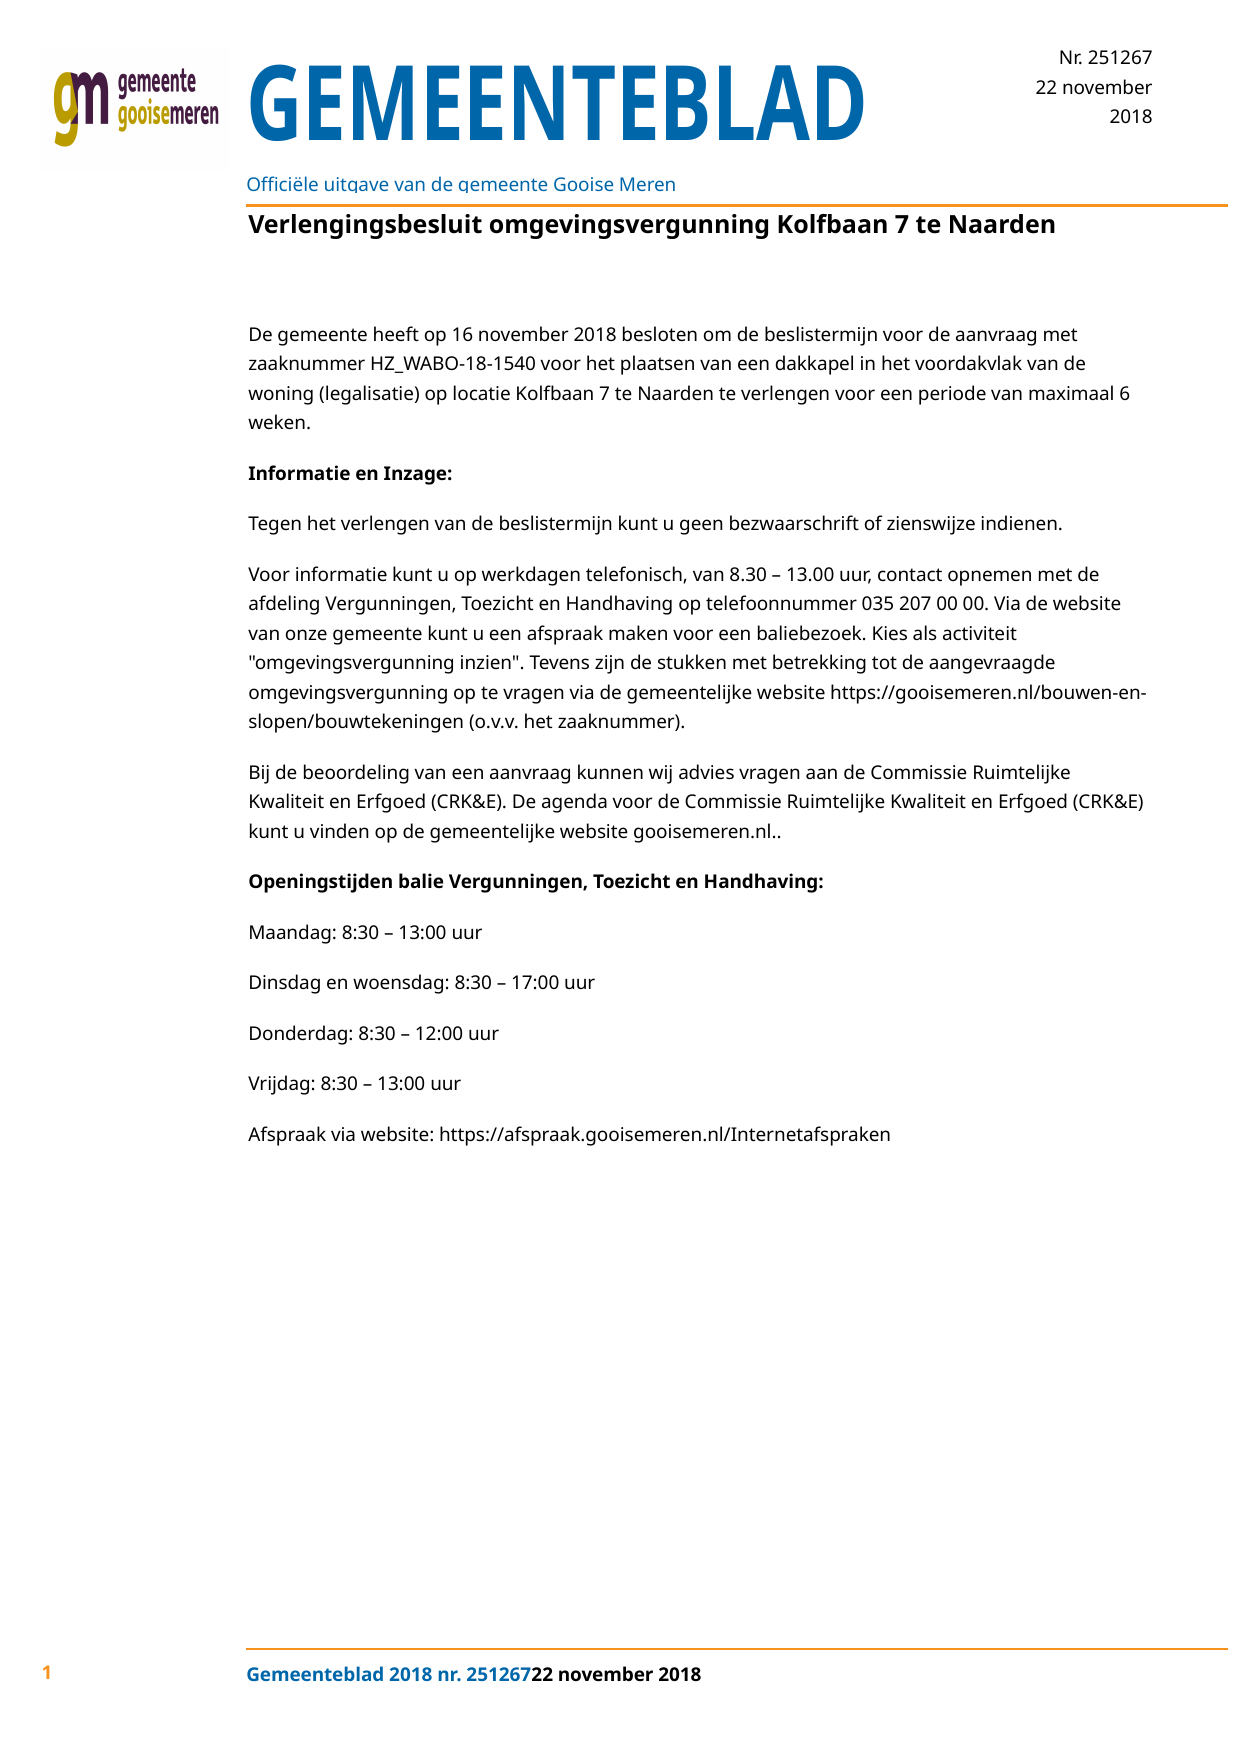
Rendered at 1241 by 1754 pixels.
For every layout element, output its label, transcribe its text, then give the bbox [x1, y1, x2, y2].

text Informatie en Inzage: [248, 460, 1152, 486]
text Tegen het verlengen van de beslistermijn kunt u geen bezwaarschrift of zienswijze indienen. [248, 510, 1152, 536]
text Donderdag: 8:30 – 12:00 uur [248, 1020, 1152, 1046]
text Afspraak via website: https://afspraak.gooisemeren.nl/Internetafspraken [248, 1121, 1152, 1146]
text Dinsdag en woensdag: 8:30 – 17:00 uur [248, 969, 1152, 995]
text Vrijdag: 8:30 – 13:00 uur [248, 1070, 1152, 1096]
text Maandag: 8:30 – 13:00 uur [248, 919, 1152, 945]
text Bij de beoordeling van een aanvraag kunnen wij advies vragen aan de Commissie Ruimtelijke Kwaliteit en Erfgoed (CRK&E). De agenda voor de Commissie Ruimtelijke Kwaliteit en Erfgoed (CRK&E) kunt u vinden op de gemeentelijke website gooisemeren.nl.. [248, 759, 1152, 844]
text Verlengingsbesluit omgevingsvergunning Kolfbaan 7 te Naarden [248, 207, 1152, 241]
text De gemeente heeft op 16 november 2018 besloten om de beslistermijn voor de aanvraag met zaaknummer HZ_WABO-18-1540 voor het plaatsen van een dakkapel in het voordakvlak van de woning (legalisatie) op locatie Kolfbaan 7 te Naarden te verlengen voor een periode van maximaal 6 weken. [248, 321, 1152, 435]
text Openingstijden balie Vergunningen, Toezicht en Handhaving: [248, 869, 1152, 894]
text Voor informatie kunt u op werkdagen telefonisch, van 8.30 – 13.00 uur, contact opnemen met de afdeling Vergunningen, Toezicht en Handhaving op telefoonnummer 035 207 00 00. Via de website van onze gemeente kunt u een afspraak maken voor een baliebezoek. Kies als activiteit "omgevingsvergunning inzien". Tevens zijn de stukken met betrekking tot de aangevraagde omgevingsvergunning op te vragen via de gemeentelijke website https://gooisemeren.nl/bouwen-en-slopen/bouwtekeningen (o.v.v. het zaaknummer). [248, 561, 1152, 734]
picture [41, 47, 231, 172]
